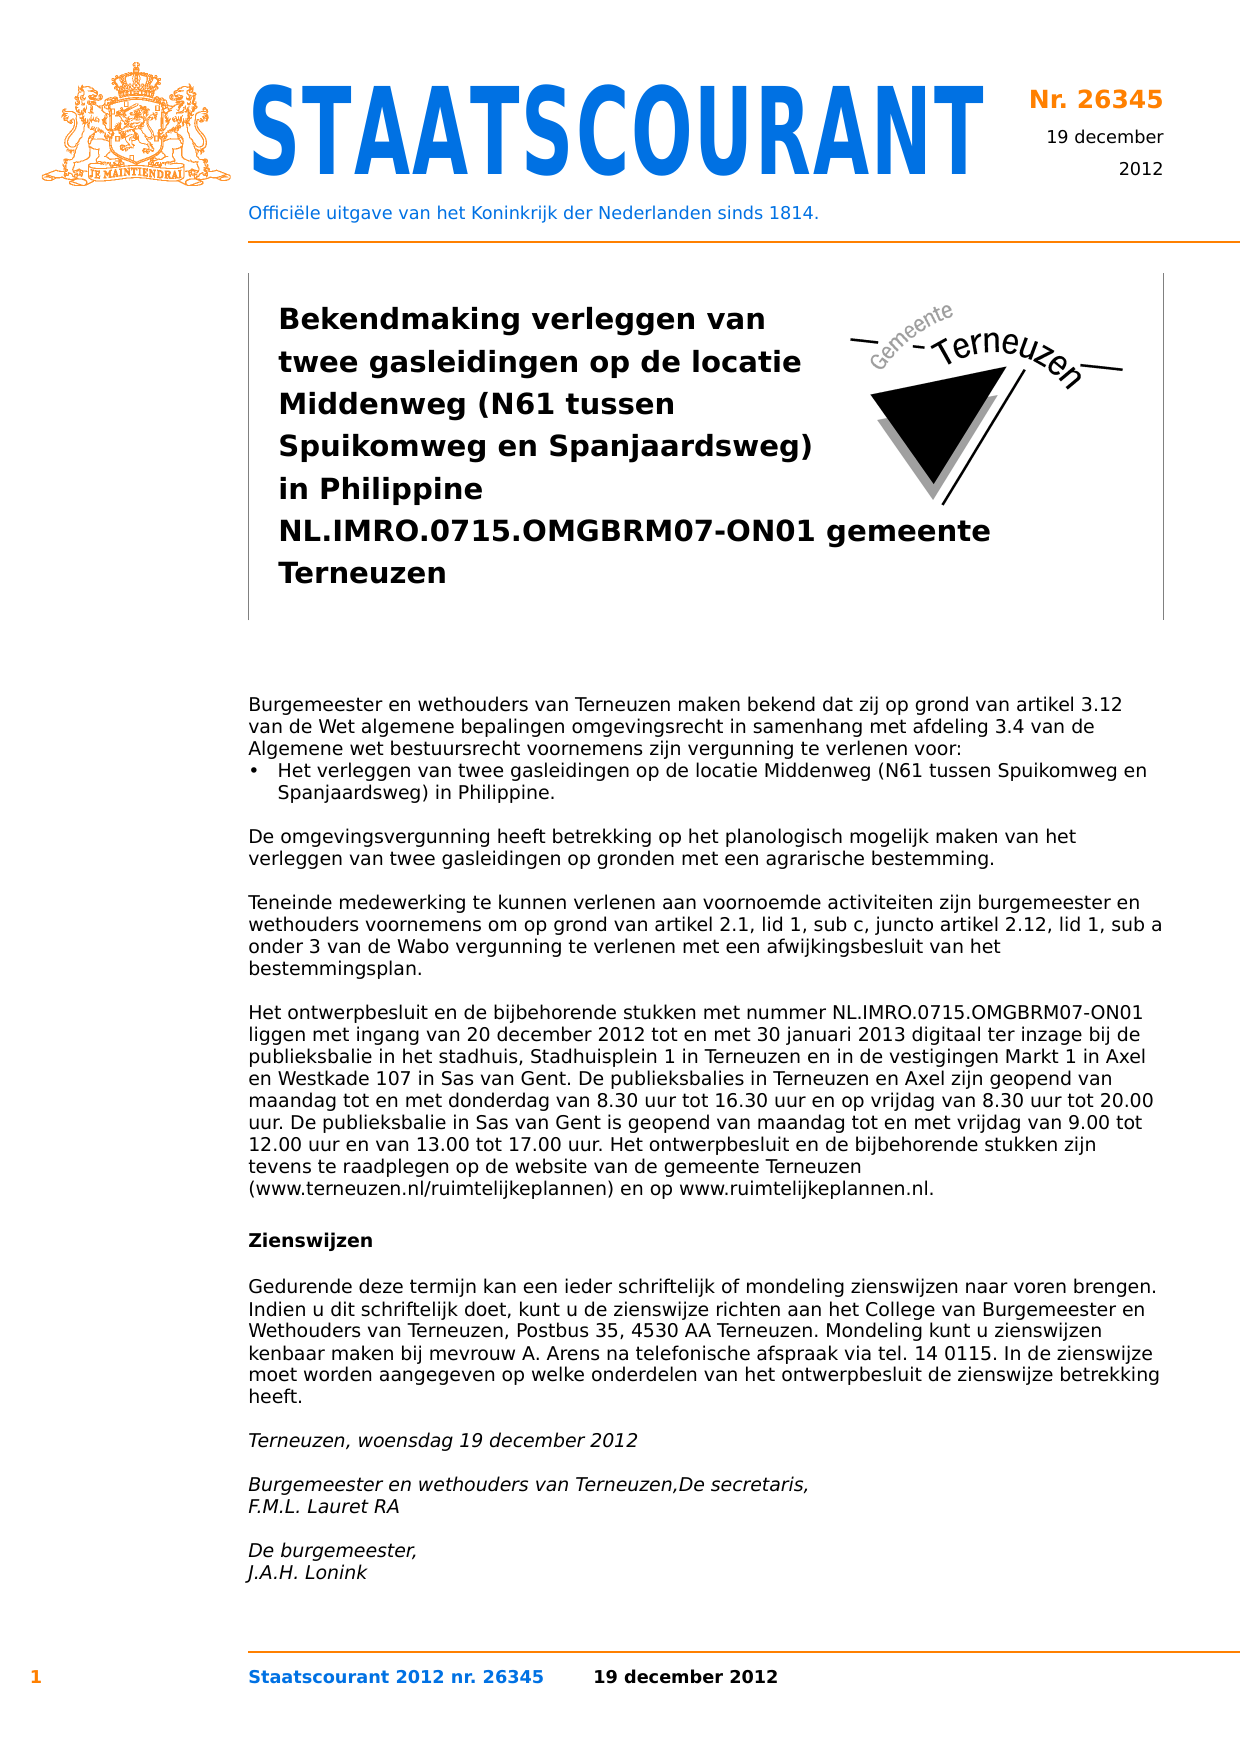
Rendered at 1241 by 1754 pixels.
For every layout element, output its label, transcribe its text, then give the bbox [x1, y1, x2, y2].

text Teneinde medewerking te kunnen verlenen aan voornoemde activiteiten zijn burgemeester en wethouders voornemens om op grond van artikel 2.1, lid 1, sub c, juncto artikel 2.12, lid 1, sub a onder 3 van de Wabo vergunning te verlenen met een afwijkingsbesluit van het bestemmingsplan. [248, 892, 1163, 980]
table_header Nr. 26345 [998, 62, 1240, 121]
text De burgemeester, J.A.H. Lonink [248, 1540, 1163, 1584]
picture [838, 302, 1134, 510]
table_header [25, 62, 248, 241]
text • Het verleggen van twee gasleidingen op de locatie Middenweg (N61 tussen Spuikomweg en Spanjaardsweg) in Philippine. [248, 760, 1163, 804]
subtitle Bekendmaking verleggen van twee gasleidingen op de locatie Middenweg (N61 tussen Spuikomweg en Spanjaardsweg) in Philippine NL.IMRO.0715.OMGBRM07-ON01 gemeente Terneuzen [249, 273, 1163, 620]
text Het ontwerpbesluit en de bijbehorende stukken met nummer NL.IMRO.0715.OMGBRM07-ON01 liggen met ingang van 20 december 2012 tot en met 30 januari 2013 digitaal ter inzage bij de publieksbalie in het stadhuis, Stadhuisplein 1 in Terneuzen en in de vestigingen Markt 1 in Axel en Westkade 107 in Sas van Gent. De publieksbalies in Terneuzen en Axel zijn geopend van maandag tot en met donderdag van 8.30 uur tot 16.30 uur en op vrijdag van 8.30 uur tot 20.00 uur. De publieksbalie in Sas van Gent is geopend van maandag tot en met vrijdag van 9.00 tot 12.00 uur en van 13.00 tot 17.00 uur. Het ontwerpbesluit en de bijbehorende stukken zijn tevens te raadplegen op de website van de gemeente Terneuzen (www.terneuzen.nl/ruimtelijkeplannen) en op www.ruimtelijkeplannen.nl. [248, 1002, 1163, 1199]
text De omgevingsvergunning heeft betrekking op het planologisch mogelijk maken van het verleggen van twee gasleidingen op gronden met een agrarische bestemming. [248, 826, 1163, 870]
table_cell 19 december [998, 121, 1240, 153]
table_header STAATSCOURANT [248, 62, 998, 203]
picture [41, 62, 231, 186]
text Gedurende deze termijn kan een ieder schriftelijk of mondeling zienswijzen naar voren brengen. Indien u dit schriftelijk doet, kunt u de zienswijze richten aan het College van Burgemeester en Wethouders van Terneuzen, Postbus 35, 4530 AA Terneuzen. Mondeling kunt u zienswijzen kenbaar maken bij mevrouw A. Arens na telefonische afspraak via tel. 14 0115. In de zienswijze moet worden aangegeven op welke onderdelen van het ontwerpbesluit de zienswijze betrekking heeft. [248, 1276, 1163, 1408]
table_cell 2012 [998, 153, 1240, 203]
text Burgemeester en wethouders van Terneuzen,De secretaris, F.M.L. Lauret RA [248, 1474, 1163, 1518]
table_cell Officiële uitgave van het Koninkrijk der Nederlanden sinds 1814. [248, 203, 1240, 241]
text Burgemeester en wethouders van Terneuzen maken bekend dat zij op grond van artikel 3.12 van de Wet algemene bepalingen omgevingsrecht in samenhang met afdeling 3.4 van de Algemene wet bestuursrecht voornemens zijn vergunning te verlenen voor: [248, 694, 1163, 760]
subtitle Zienswijzen [248, 1229, 1163, 1251]
text Terneuzen, woensdag 19 december 2012 [248, 1430, 1163, 1452]
